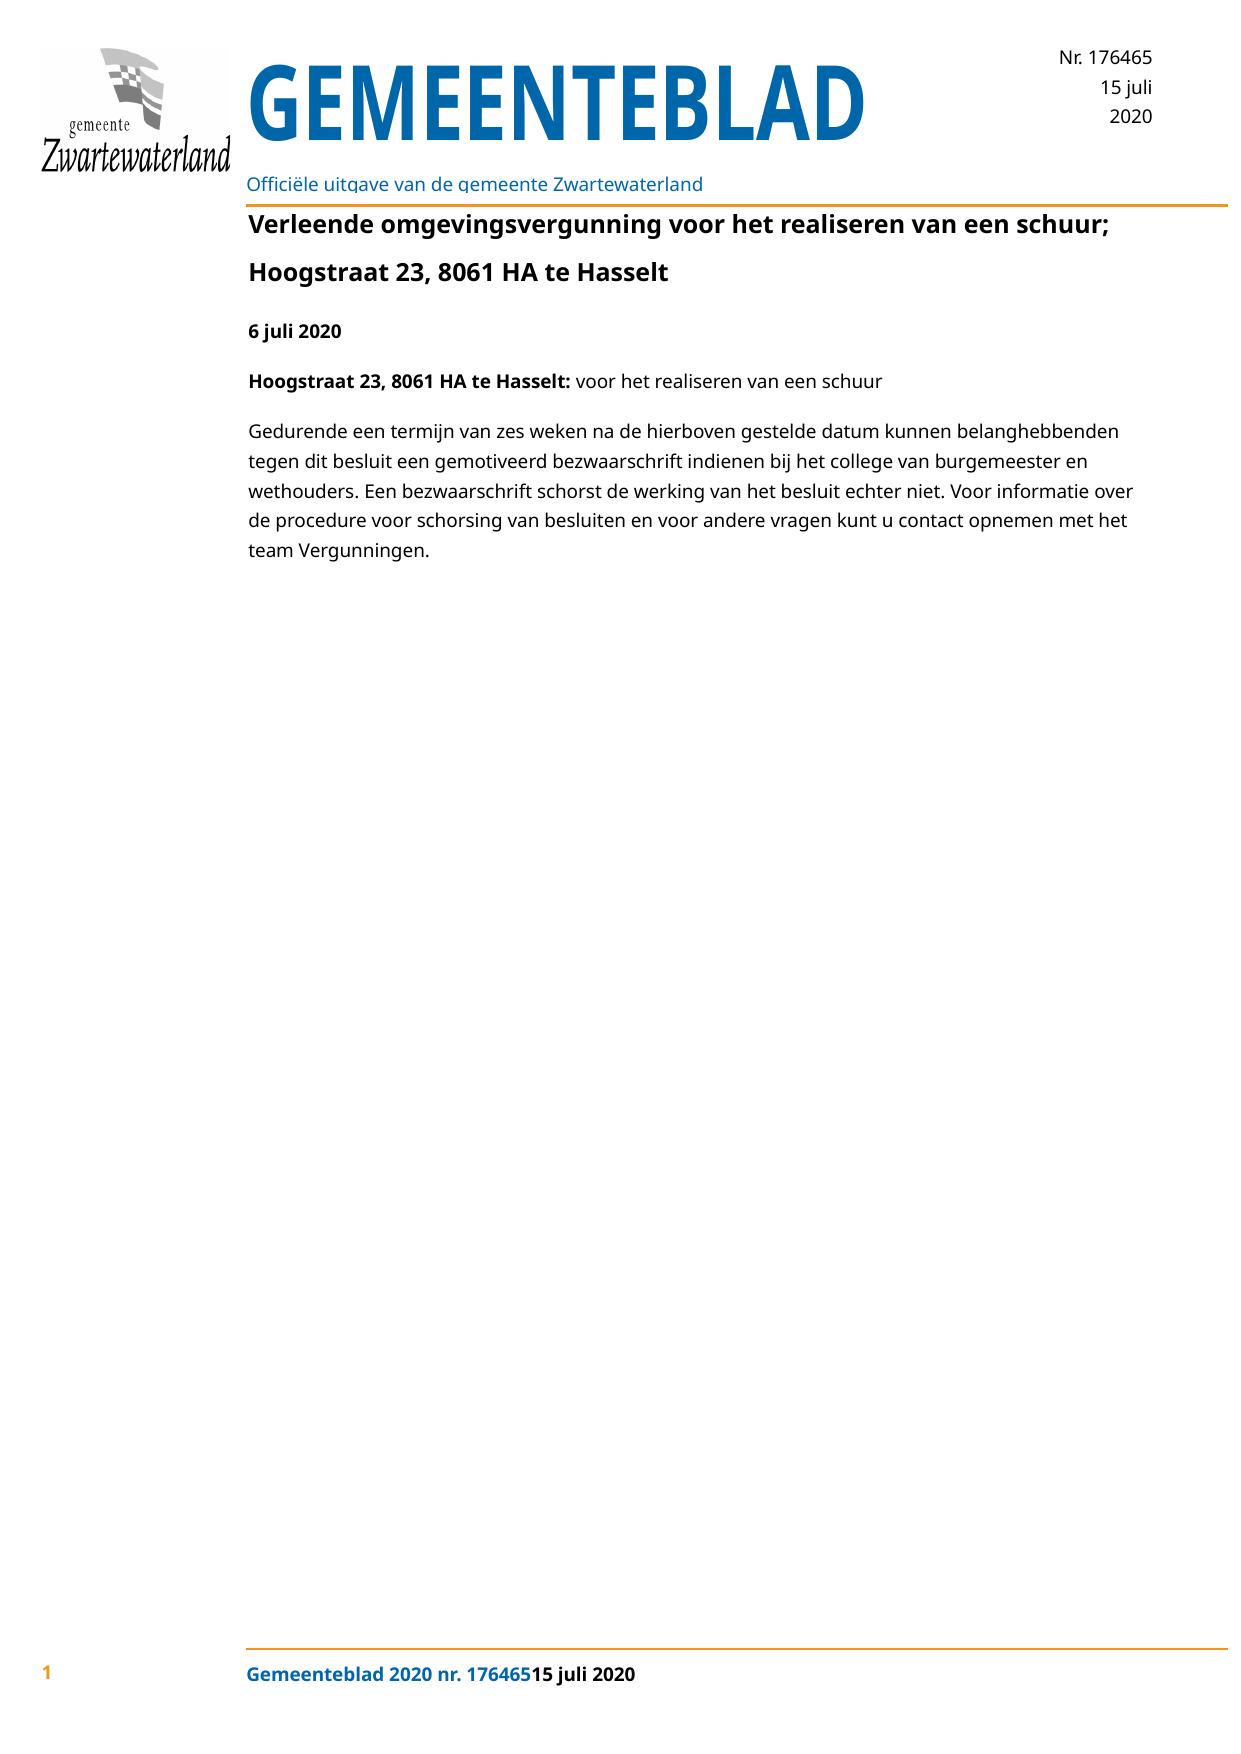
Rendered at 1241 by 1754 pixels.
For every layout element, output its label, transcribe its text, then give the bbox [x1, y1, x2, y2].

text Hoogstraat 23, 8061 HA te Hasselt: voor het realiseren van een schuur [248, 368, 1152, 394]
text Verleende omgevingsvergunning voor het realiseren van een schuur; Hoogstraat 23, 8061 HA te Hasselt [248, 207, 1152, 288]
text 6 juli 2020 [248, 318, 1152, 344]
picture [41, 47, 231, 172]
text Gedurende een termijn van zes weken na de hierboven gestelde datum kunnen belanghebbenden tegen dit besluit een gemotiveerd bezwaarschrift indienen bij het college van burgemeester en wethouders. Een bezwaarschrift schorst de werking van het besluit echter niet. Voor informatie over de procedure voor schorsing van besluiten en voor andere vragen kunt u contact opnemen met het team Vergunningen. [248, 419, 1152, 563]
